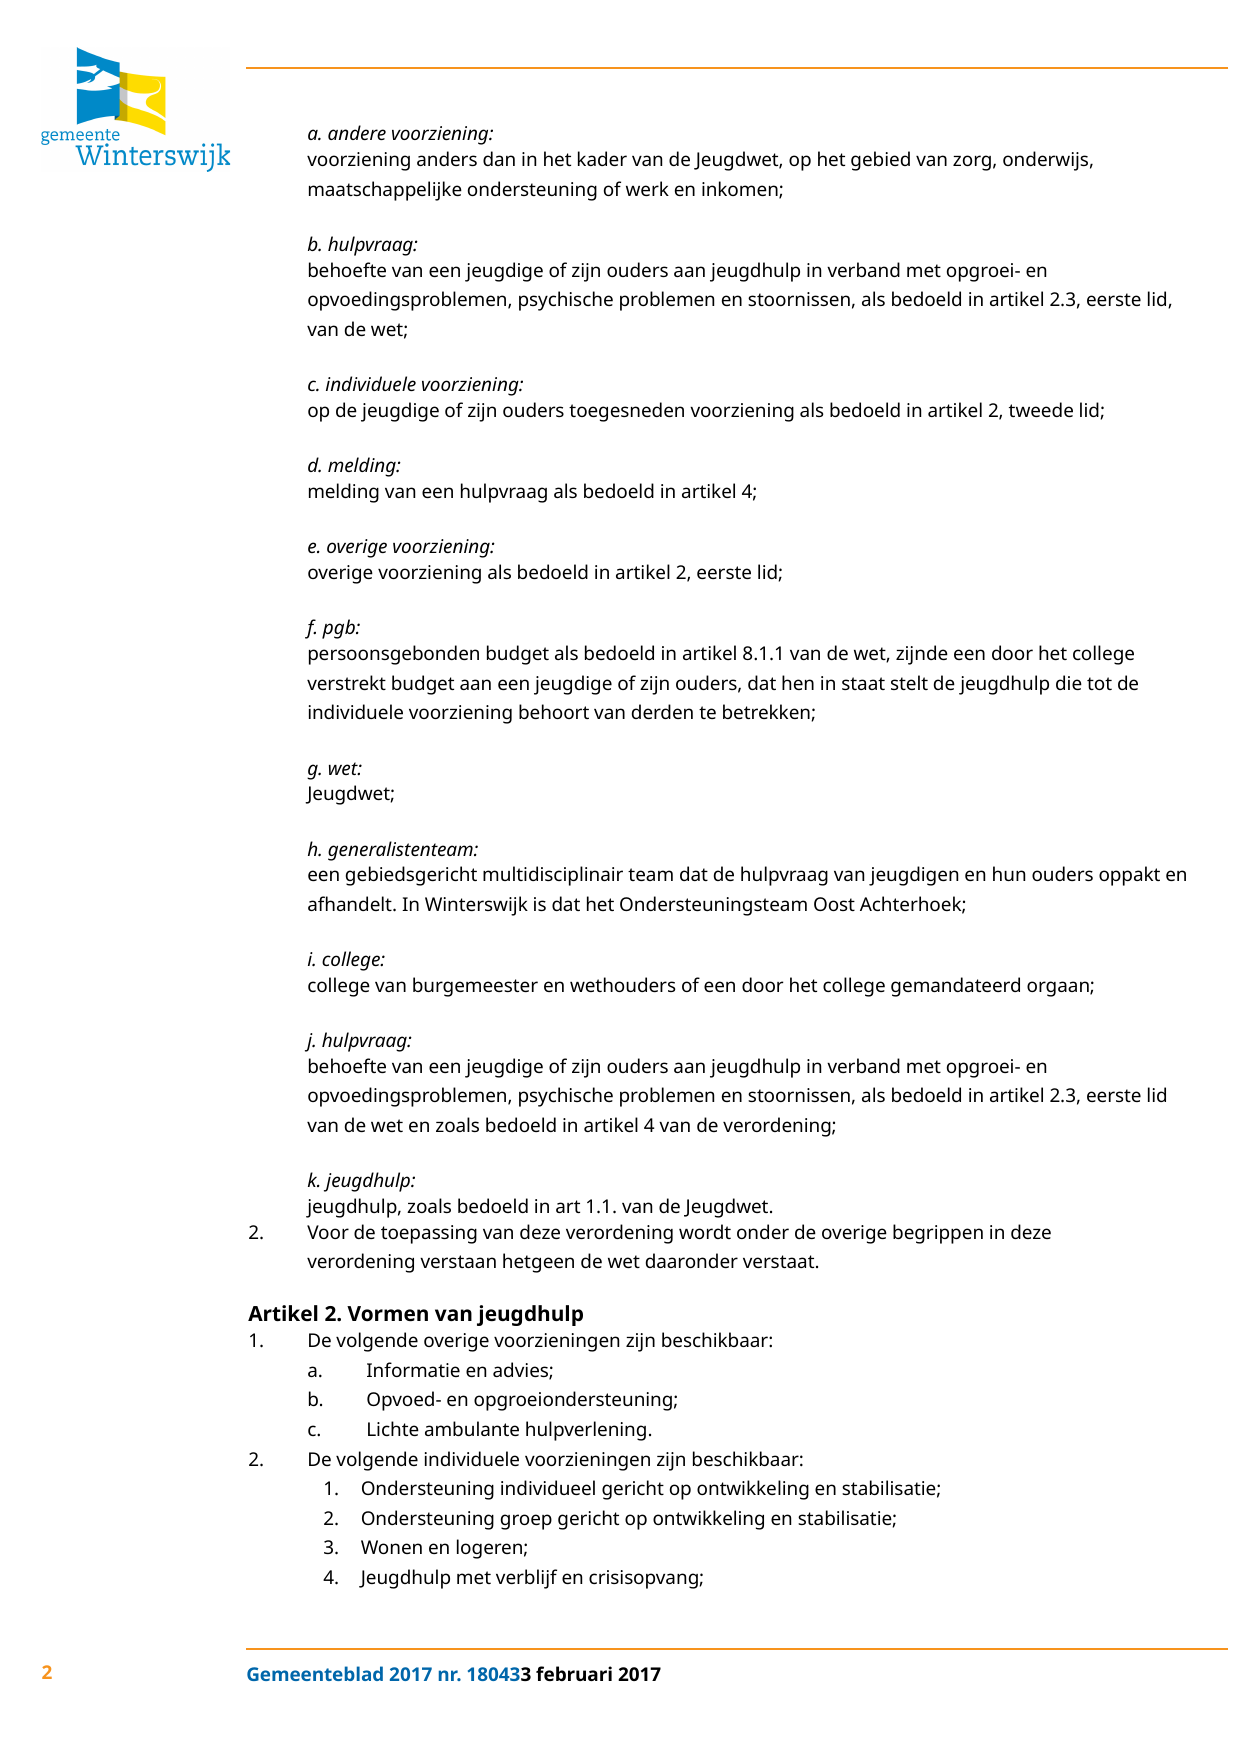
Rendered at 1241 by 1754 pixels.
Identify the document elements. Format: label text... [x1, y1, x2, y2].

text Artikel 2. Vormen van jeugdhulp [248, 1299, 1152, 1327]
list Opvoed- en opgroeiondersteuning; [307, 1387, 1152, 1412]
list Ondersteuning groep gericht op ontwikkeling en stabilisatie; [323, 1505, 1152, 1531]
list De volgende individuele voorzieningen zijn beschikbaar: [248, 1446, 1152, 1472]
list Lichte ambulante hulpverlening. [307, 1416, 1152, 1442]
list college van burgemeester en wethouders of een door het college gemandateerd orgaan; [307, 972, 1193, 998]
list De volgende overige voorzieningen zijn beschikbaar: [248, 1327, 1152, 1353]
list Informatie en advies; [307, 1357, 1152, 1383]
list a. andere voorziening: [307, 121, 1193, 146]
list een gebiedsgericht multidisciplinair team dat de hulpvraag van jeugdigen en hun ouders oppakt en afhandelt. In Winterswijk is dat het Ondersteuningsteam Oost Achterhoek; [307, 861, 1193, 917]
list h. generalistenteam: [307, 836, 1193, 861]
list persoonsgebonden budget als bedoeld in artikel 8.1.1 van de wet, zijnde een door het college verstrekt budget aan een jeugdige of zijn ouders, dat hen in staat stelt de jeugdhulp die tot de individuele voorziening behoort van derden te betrekken; [307, 640, 1193, 725]
list Jeugdhulp met verblijf en crisisopvang; [323, 1564, 1152, 1590]
list overige voorziening als bedoeld in artikel 2, eerste lid; [307, 559, 1193, 585]
list j. hulpvraag: [307, 1027, 1193, 1053]
list Jeugdwet; [307, 780, 1193, 806]
picture [41, 47, 231, 172]
picture [225, 153, 231, 162]
list Wonen en logeren; [323, 1534, 1152, 1560]
list d. melding: [307, 452, 1193, 478]
list op de jeugdige of zijn ouders toegesneden voorziening als bedoeld in artikel 2, tweede lid; [307, 397, 1193, 423]
list melding van een hulpvraag als bedoeld in artikel 4; [307, 478, 1193, 504]
list f. pgb: [307, 614, 1193, 640]
list jeugdhulp, zoals bedoeld in art 1.1. van de Jeugdwet. [307, 1193, 1193, 1219]
list Ondersteuning individueel gericht op ontwikkeling en stabilisatie; [323, 1475, 1152, 1501]
list i. college: [307, 946, 1193, 972]
list b. hulpvraag: [307, 231, 1193, 257]
list voorziening anders dan in het kader van de Jeugdwet, op het gebied van zorg, onderwijs, maatschappelijke ondersteuning of werk en inkomen; [307, 146, 1193, 202]
list g. wet: [307, 755, 1193, 780]
list e. overige voorziening: [307, 533, 1193, 559]
list behoefte van een jeugdige of zijn ouders aan jeugdhulp in verband met opgroei- en opvoedingsproblemen, psychische problemen en stoornissen, als bedoeld in artikel 2.3, eerste lid, van de wet; [307, 257, 1193, 342]
list behoefte van een jeugdige of zijn ouders aan jeugdhulp in verband met opgroei- en opvoedingsproblemen, psychische problemen en stoornissen, als bedoeld in artikel 2.3, eerste lid van de wet en zoals bedoeld in artikel 4 van de verordening; [307, 1053, 1193, 1138]
list c. individuele voorziening: [307, 371, 1193, 397]
list Voor de toepassing van deze verordening wordt onder de overige begrippen in deze verordening verstaan hetgeen de wet daaronder verstaat. [248, 1219, 1152, 1274]
list k. jeugdhulp: [307, 1168, 1193, 1193]
